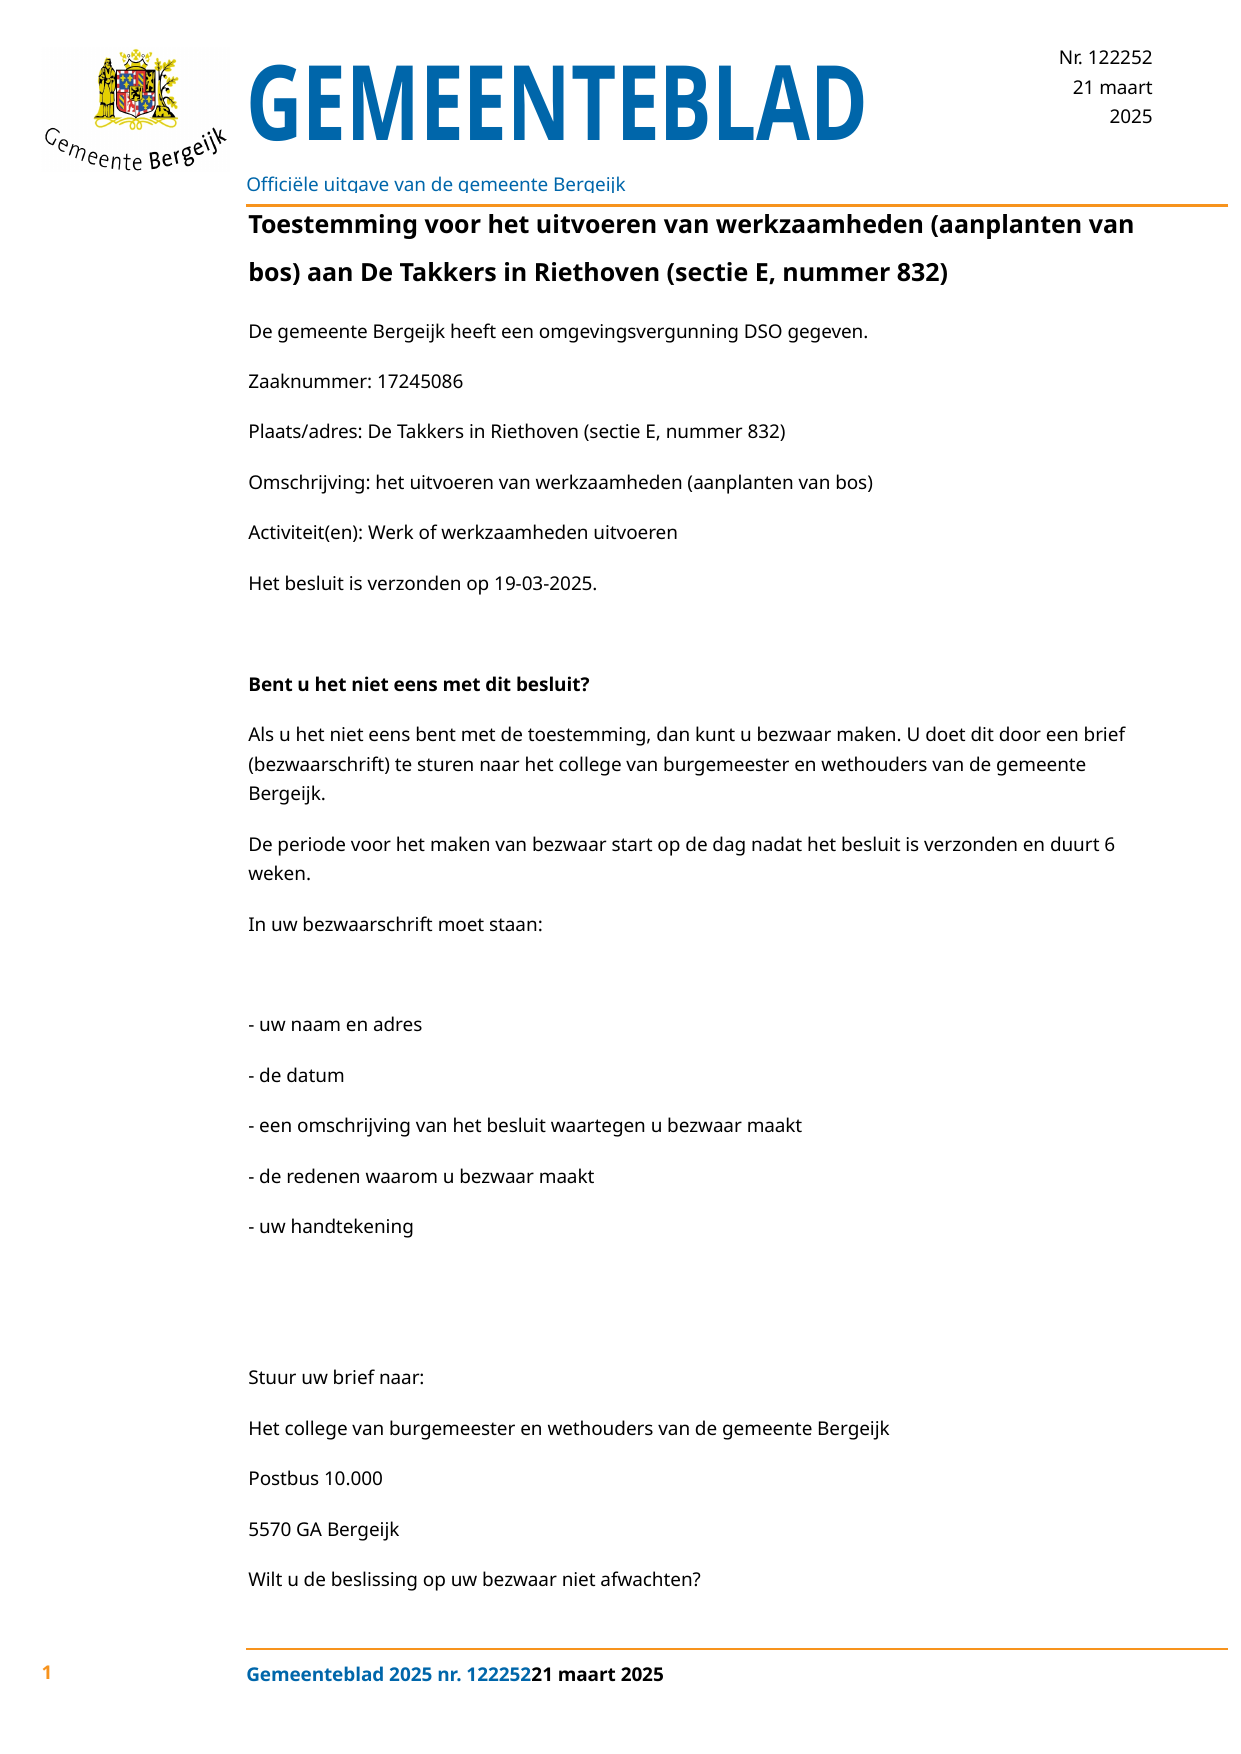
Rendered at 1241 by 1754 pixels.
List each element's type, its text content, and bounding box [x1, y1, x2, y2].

text - uw handtekening [248, 1213, 1152, 1239]
text Stuur uw brief naar: [248, 1364, 1152, 1390]
text Plaats/adres: De Takkers in Riethoven (sectie E, nummer 832) [248, 419, 1152, 444]
text De gemeente Bergeijk heeft een omgevingsvergunning DSO gegeven. [248, 318, 1152, 344]
text - een omschrijving van het besluit waartegen u bezwaar maakt [248, 1112, 1152, 1138]
text Toestemming voor het uitvoeren van werkzaamheden (aanplanten van bos) aan De Takkers in Riethoven (sectie E, nummer 832) [248, 207, 1152, 288]
text In uw bezwaarschrift moet staan: [248, 911, 1152, 937]
text 5570 GA Bergeijk [248, 1516, 1152, 1542]
text - de datum [248, 1062, 1152, 1088]
text Activiteit(en): Werk of werkzaamheden uitvoeren [248, 519, 1152, 545]
text Als u het niet eens bent met de toestemming, dan kunt u bezwaar maken. U doet dit door een brief (bezwaarschrift) te sturen naar het college van burgemeester en wethouders van de gemeente Bergeijk. [248, 721, 1152, 806]
text Het college van burgemeester en wethouders van de gemeente Bergeijk [248, 1415, 1152, 1441]
text De periode voor het maken van bezwaar start op de dag nadat het besluit is verzonden en duurt 6 weken. [248, 831, 1152, 886]
picture [41, 47, 231, 172]
text - uw naam en adres [248, 1012, 1152, 1037]
text - de redenen waarom u bezwaar maakt [248, 1163, 1152, 1189]
text Postbus 10.000 [248, 1465, 1152, 1491]
text Het besluit is verzonden op 19-03-2025. [248, 570, 1152, 596]
text Bent u het niet eens met dit besluit? [248, 671, 1152, 697]
text Zaaknummer: 17245086 [248, 368, 1152, 394]
text Wilt u de beslissing op uw bezwaar niet afwachten? [248, 1566, 1152, 1592]
text Omschrijving: het uitvoeren van werkzaamheden (aanplanten van bos) [248, 469, 1152, 495]
